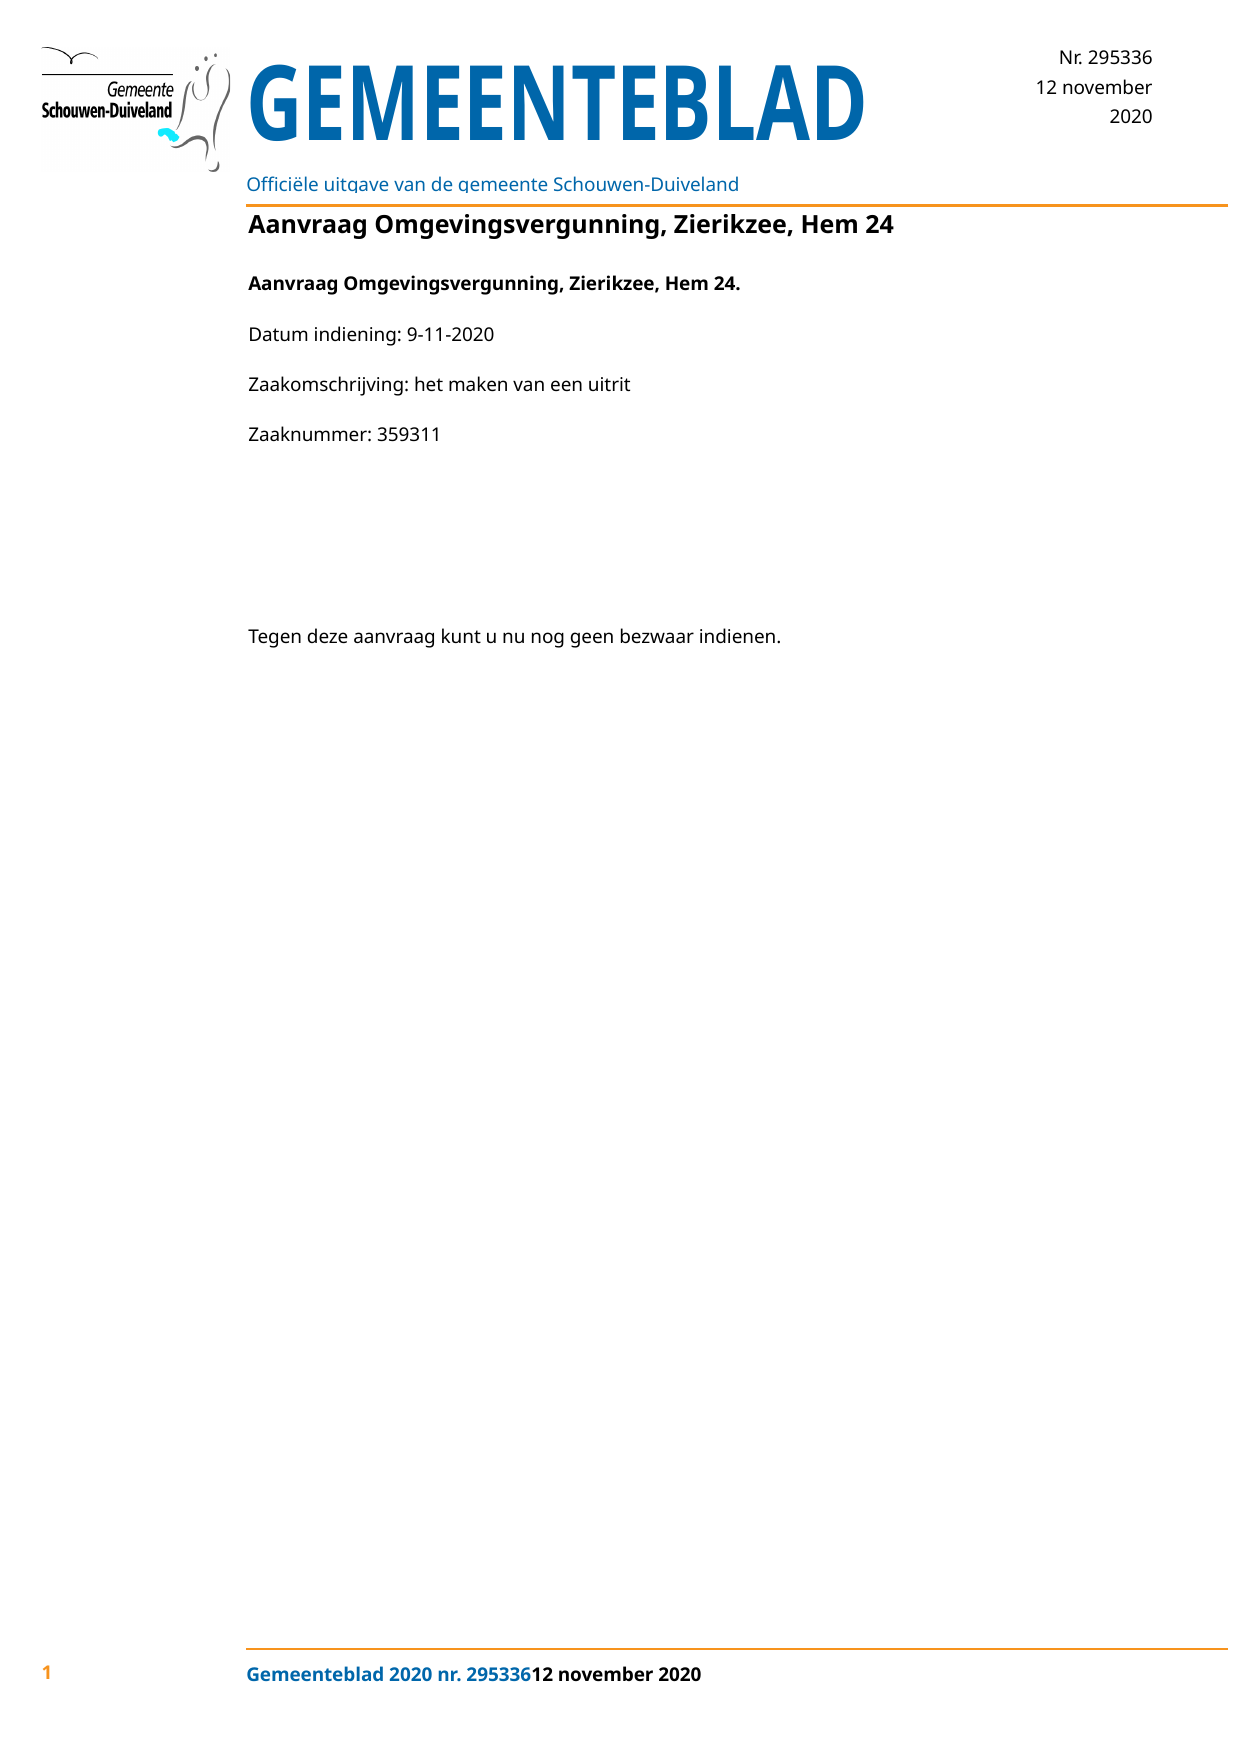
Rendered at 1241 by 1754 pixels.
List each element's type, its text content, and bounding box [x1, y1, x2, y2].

text Zaakomschrijving: het maken van een uitrit [248, 371, 1152, 397]
text Aanvraag Omgevingsvergunning, Zierikzee, Hem 24 [248, 207, 1152, 241]
text Aanvraag Omgevingsvergunning, Zierikzee, Hem 24. [248, 270, 1152, 296]
picture [41, 47, 231, 172]
text Tegen deze aanvraag kunt u nu nog geen bezwaar indienen. [248, 623, 1152, 649]
text Datum indiening: 9-11-2020 [248, 321, 1152, 346]
text Zaaknummer: 359311 [248, 422, 1152, 447]
